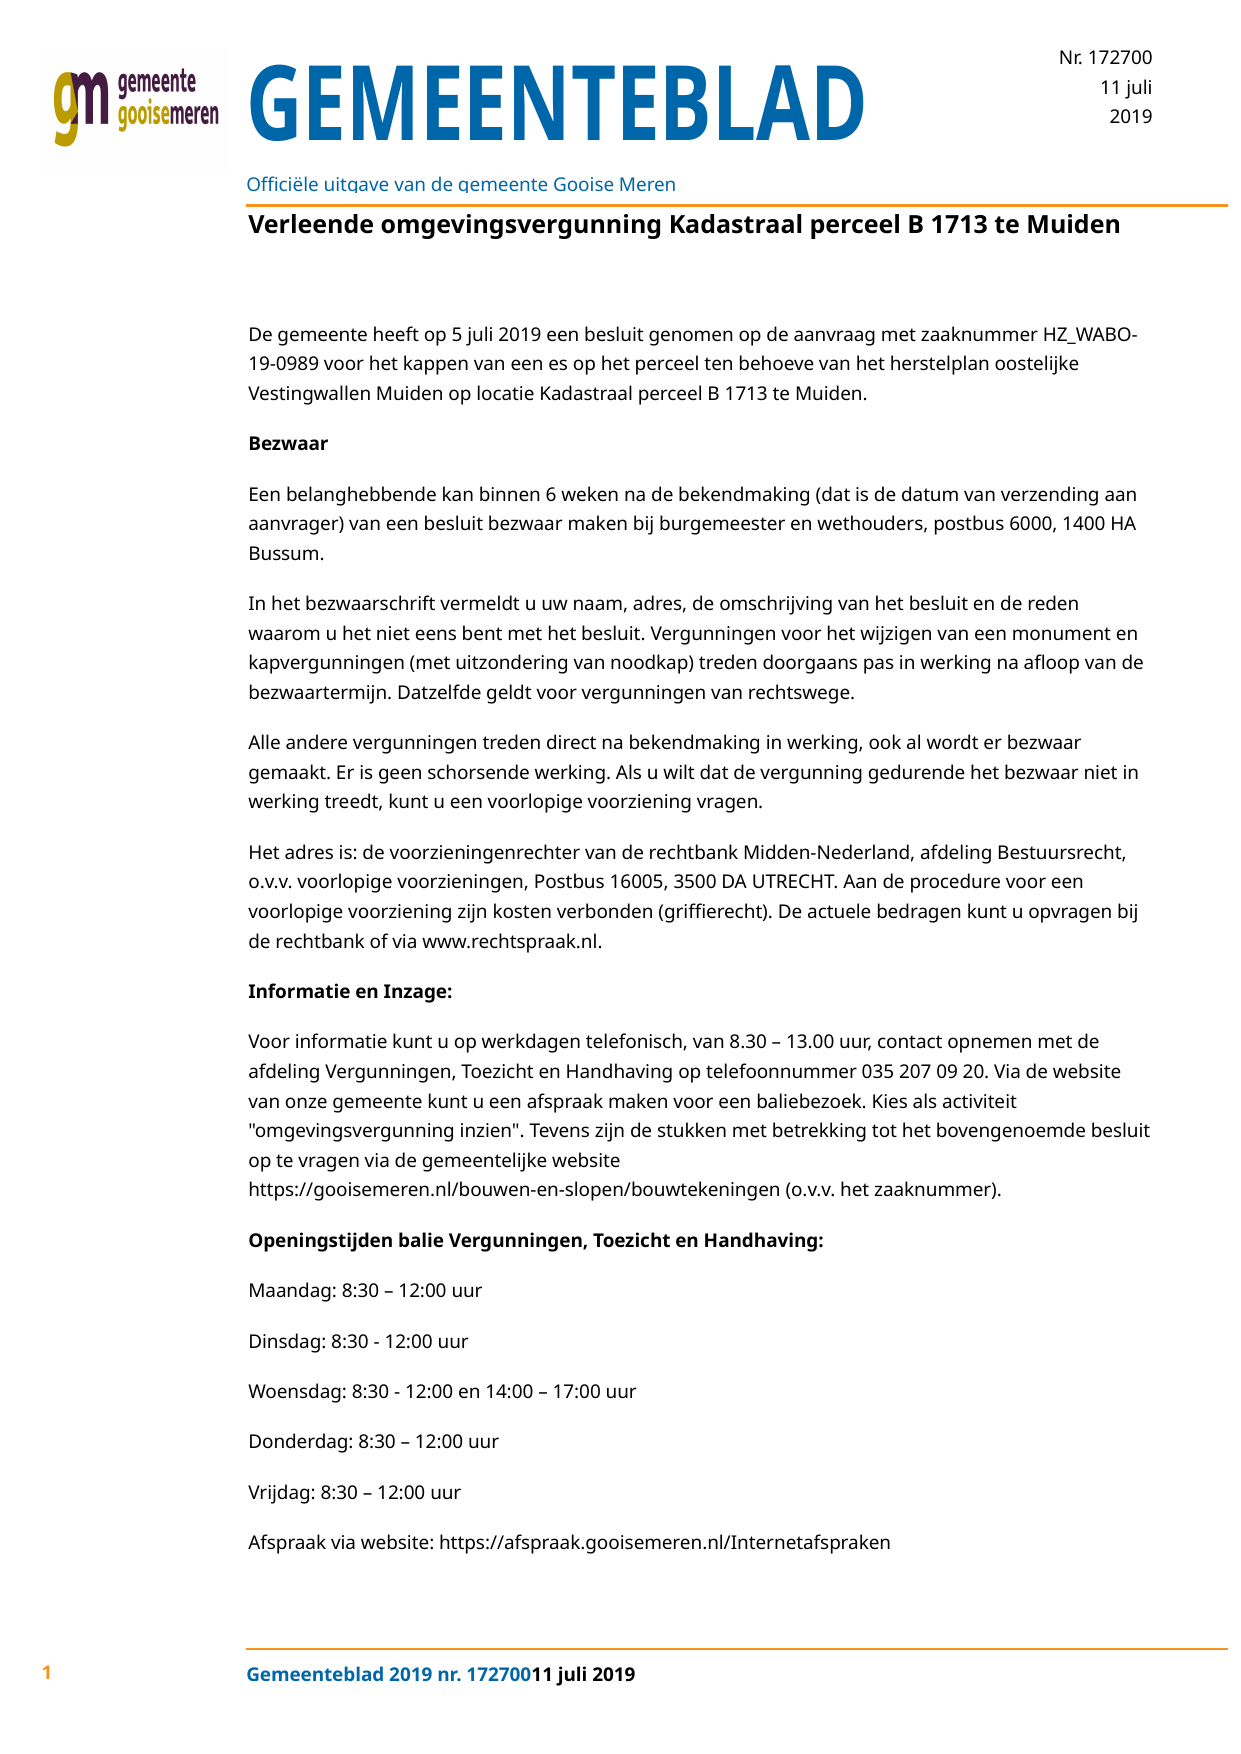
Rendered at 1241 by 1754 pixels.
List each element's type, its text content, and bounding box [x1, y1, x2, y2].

text Maandag: 8:30 – 12:00 uur [248, 1277, 1152, 1303]
text Voor informatie kunt u op werkdagen telefonisch, van 8.30 – 13.00 uur, contact opnemen met de afdeling Vergunningen, Toezicht en Handhaving op telefoonnummer 035 207 09 20. Via de website van onze gemeente kunt u een afspraak maken voor een baliebezoek. Kies als activiteit "omgevingsvergunning inzien". Tevens zijn de stukken met betrekking tot het bovengenoemde besluit op te vragen via de gemeentelijke website https://gooisemeren.nl/bouwen-en-slopen/bouwtekeningen (o.v.v. het zaaknummer). [248, 1029, 1152, 1202]
text In het bezwaarschrift vermeldt u uw naam, adres, de omschrijving van het besluit en de reden waarom u het niet eens bent met het besluit. Vergunningen voor het wijzigen van een monument en kapvergunningen (met uitzondering van noodkap) treden doorgaans pas in werking na afloop van de bezwaartermijn. Datzelfde geldt voor vergunningen van rechtswege. [248, 590, 1152, 705]
picture [41, 47, 231, 172]
text Een belanghebbende kan binnen 6 weken na de bekendmaking (dat is de datum van verzending aan aanvrager) van een besluit bezwaar maken bij burgemeester en wethouders, postbus 6000, 1400 HA Bussum. [248, 481, 1152, 566]
text Bezwaar [248, 430, 1152, 456]
text Donderdag: 8:30 – 12:00 uur [248, 1429, 1152, 1454]
text Informatie en Inzage: [248, 978, 1152, 1004]
text Alle andere vergunningen treden direct na bekendmaking in werking, ook al wordt er bezwaar gemaakt. Er is geen schorsende werking. Als u wilt dat de vergunning gedurende het bezwaar niet in werking treedt, kunt u een voorlopige voorziening vragen. [248, 729, 1152, 814]
text Openingstijden balie Vergunningen, Toezicht en Handhaving: [248, 1227, 1152, 1253]
text Dinsdag: 8:30 - 12:00 uur [248, 1328, 1152, 1353]
text Verleende omgevingsvergunning Kadastraal perceel B 1713 te Muiden [248, 207, 1152, 241]
text Woensdag: 8:30 - 12:00 en 14:00 – 17:00 uur [248, 1378, 1152, 1404]
text Afspraak via website: https://afspraak.gooisemeren.nl/Internetafspraken [248, 1529, 1152, 1555]
text De gemeente heeft op 5 juli 2019 een besluit genomen op de aanvraag met zaaknummer HZ_WABO-19-0989 voor het kappen van een es op het perceel ten behoeve van het herstelplan oostelijke Vestingwallen Muiden op locatie Kadastraal perceel B 1713 te Muiden. [248, 321, 1152, 406]
text Vrijdag: 8:30 – 12:00 uur [248, 1479, 1152, 1505]
text Het adres is: de voorzieningenrechter van de rechtbank Midden-Nederland, afdeling Bestuursrecht, o.v.v. voorlopige voorzieningen, Postbus 16005, 3500 DA UTRECHT. Aan de procedure voor een voorlopige voorziening zijn kosten verbonden (griffierecht). De actuele bedragen kunt u opvragen bij de rechtbank of via www.rechtspraak.nl. [248, 839, 1152, 953]
